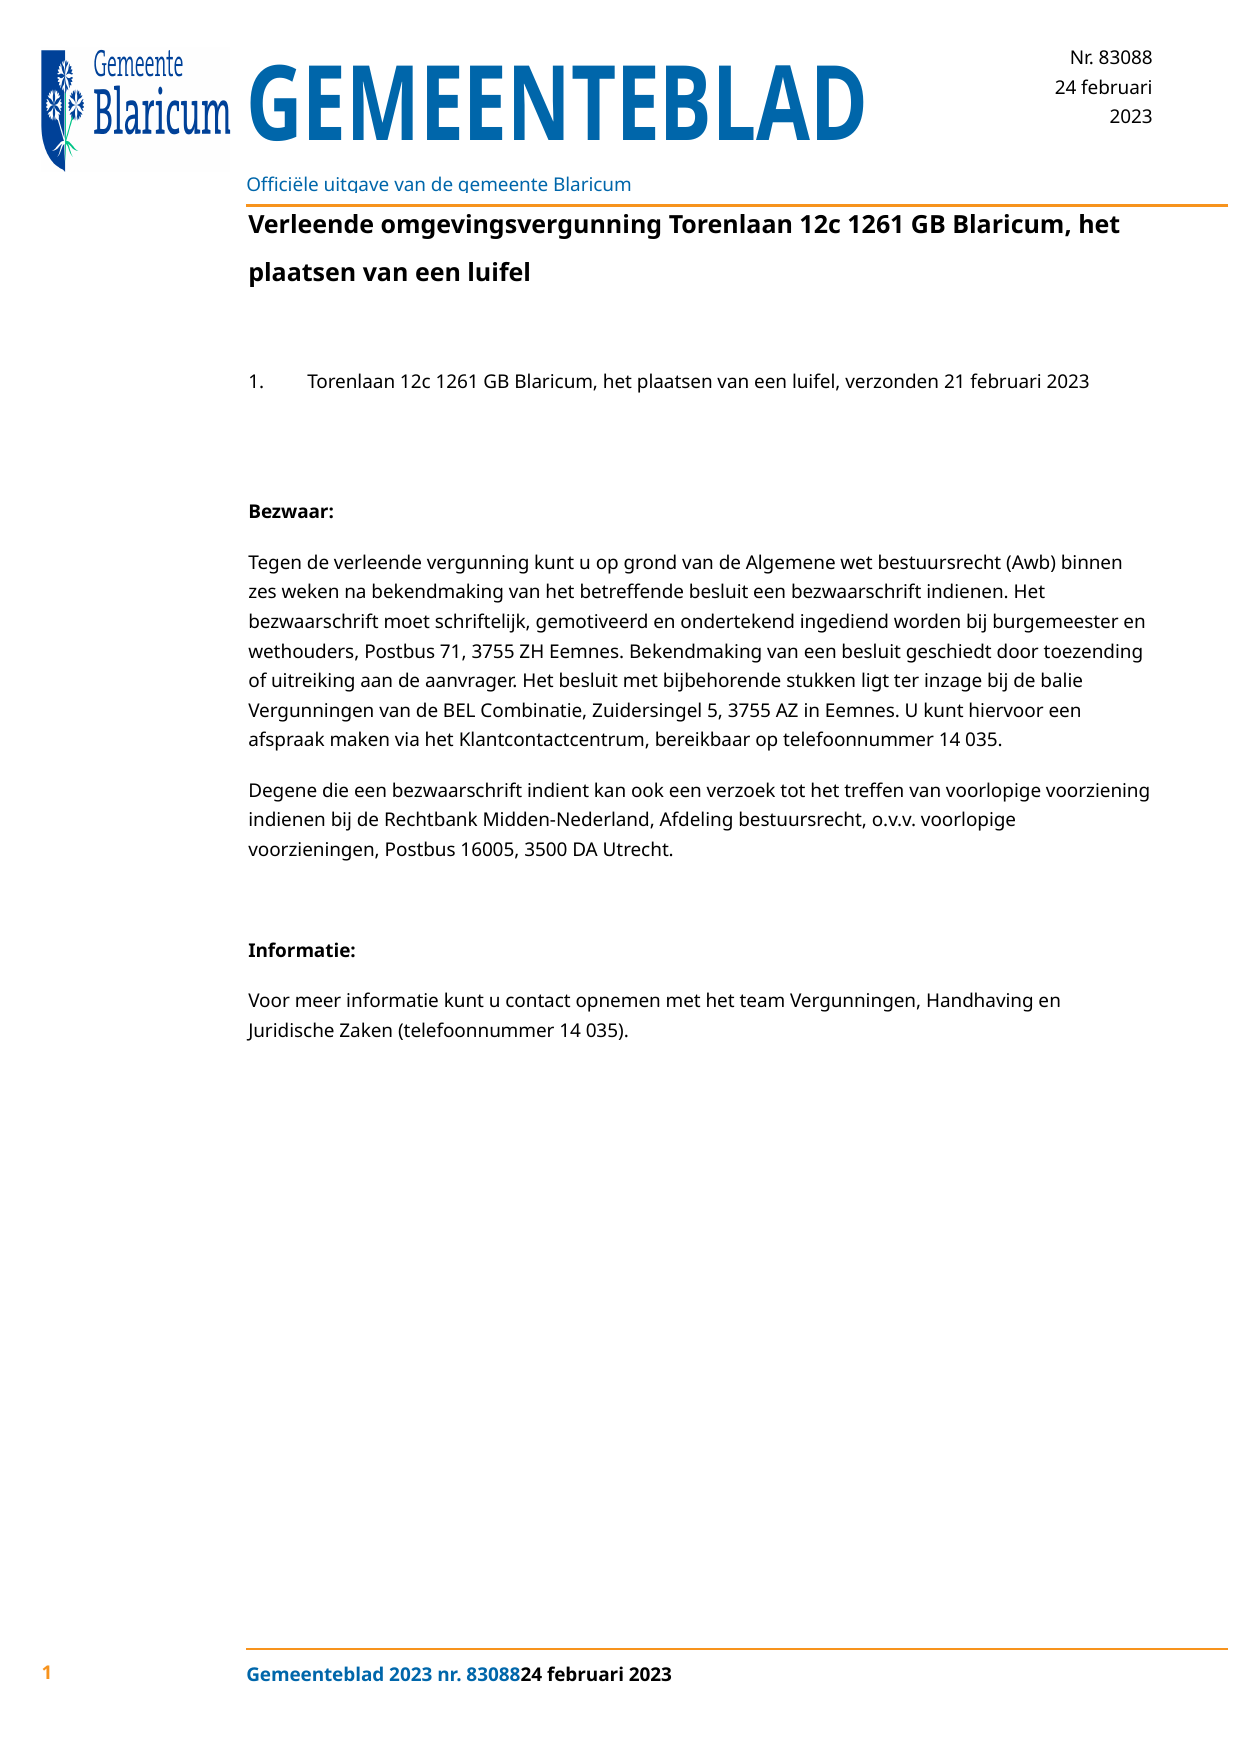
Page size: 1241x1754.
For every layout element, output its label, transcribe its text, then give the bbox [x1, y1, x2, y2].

list Torenlaan 12c 1261 GB Blaricum, het plaatsen van een luifel, verzonden 21 februari 2023 [248, 368, 1152, 394]
text Bezwaar: [248, 499, 1152, 524]
text Informatie: [248, 937, 1152, 963]
text Voor meer informatie kunt u contact opnemen met het team Vergunningen, Handhaving en Juridische Zaken (telefoonnummer 14 035). [248, 987, 1152, 1043]
text Degene die een bezwaarschrift indient kan ook een verzoek tot het treffen van voorlopige voorziening indienen bij de Rechtbank Midden-Nederland, Afdeling bestuursrecht, o.v.v. voorlopige voorzieningen, Postbus 16005, 3500 DA Utrecht. [248, 777, 1152, 862]
text Tegen de verleende vergunning kunt u op grond van de Algemene wet bestuursrecht (Awb) binnen zes weken na bekendmaking van het betreffende besluit een bezwaarschrift indienen. Het bezwaarschrift moet schriftelijk, gemotiveerd en ondertekend ingediend worden bij burgemeester en wethouders, Postbus 71, 3755 ZH Eemnes. Bekendmaking van een besluit geschiedt door toezending of uitreiking aan de aanvrager. Het besluit met bijbehorende stukken ligt ter inzage bij de balie Vergunningen van de BEL Combinatie, Zuidersingel 5, 3755 AZ in Eemnes. U kunt hiervoor een afspraak maken via het Klantcontactcentrum, bereikbaar op telefoonnummer 14 035. [248, 549, 1152, 752]
picture [41, 47, 231, 172]
text Verleende omgevingsvergunning Torenlaan 12c 1261 GB Blaricum, het plaatsen van een luifel [248, 207, 1152, 288]
